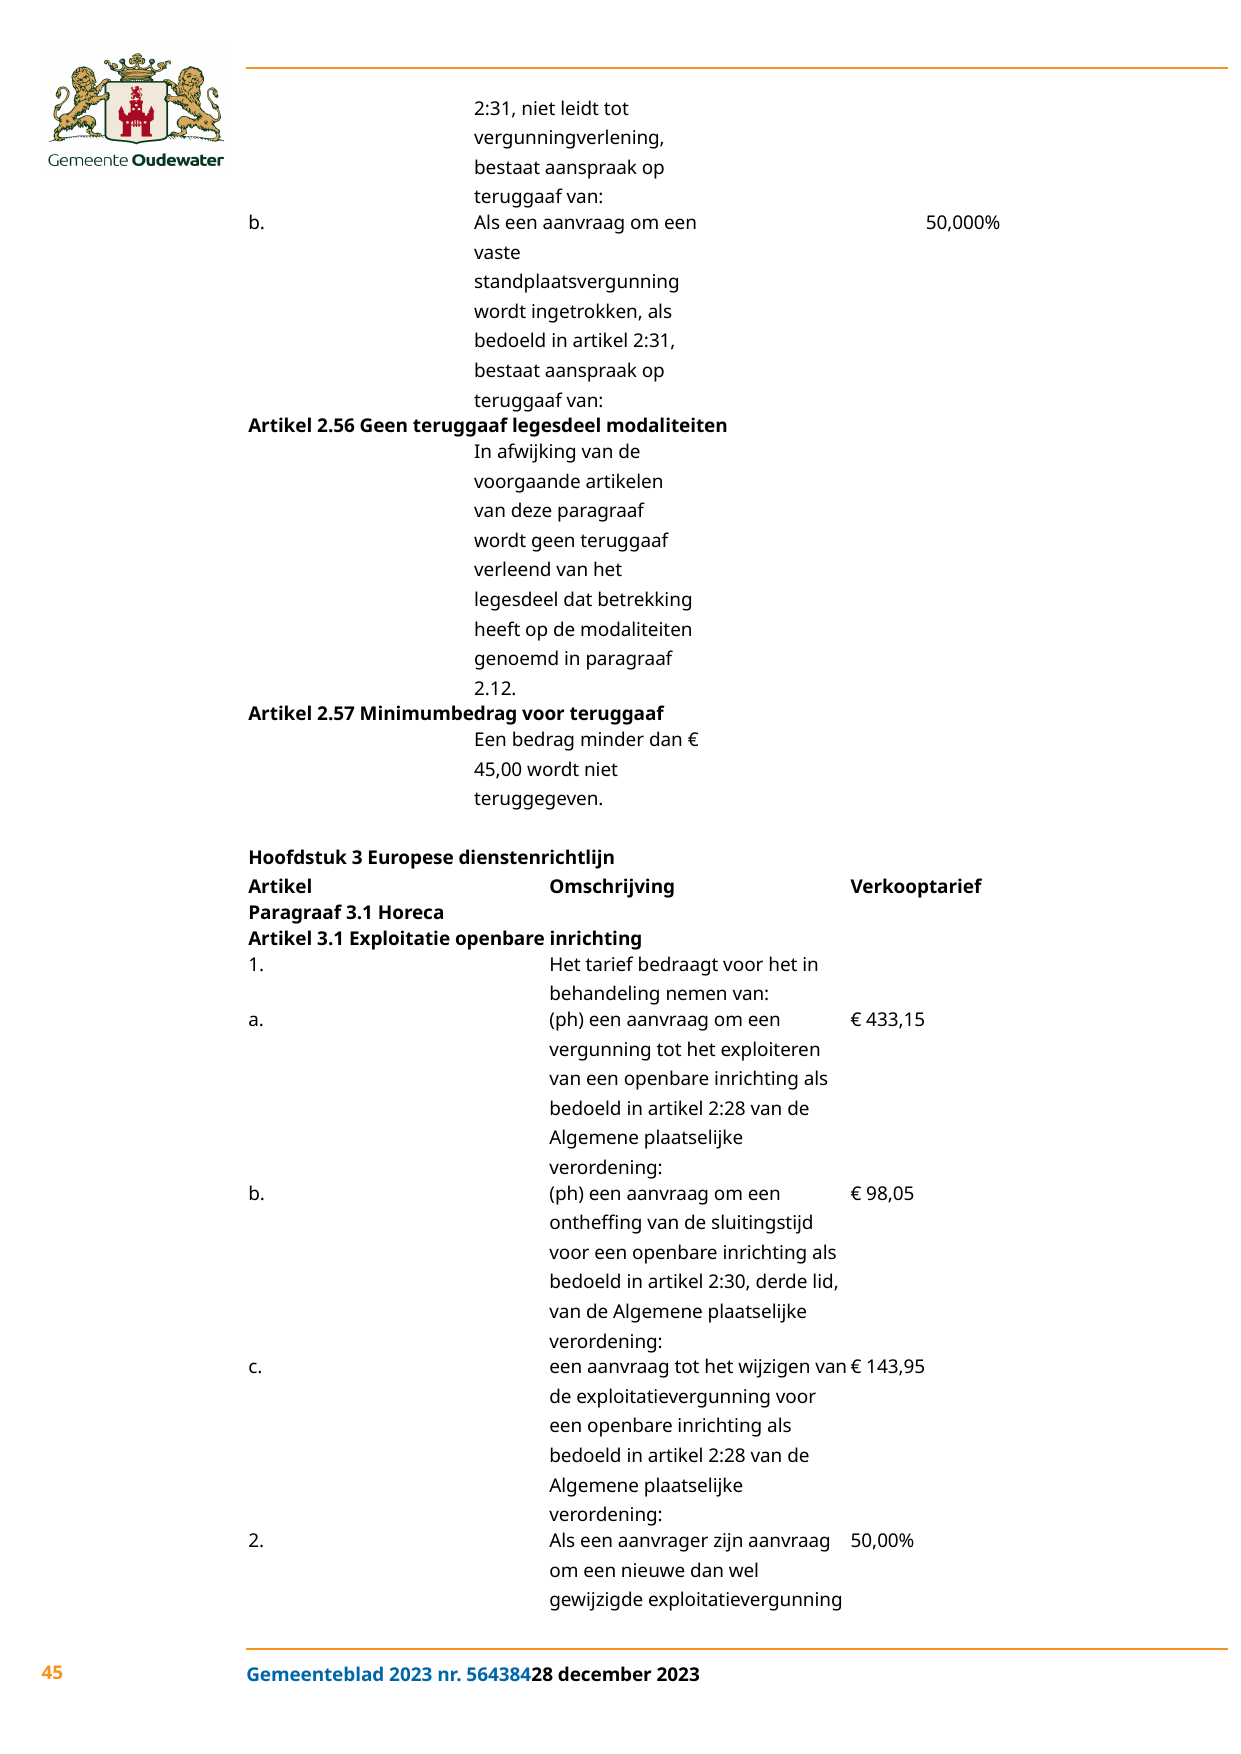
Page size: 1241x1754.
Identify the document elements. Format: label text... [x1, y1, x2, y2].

table_cell In afwijking van de voorgaande artikelen van deze paragraaf wordt geen teruggaaf verleend van het legesdeel dat betrekking heeft op de modaliteiten genoemd in paragraaf 2.12. [474, 438, 700, 701]
table_cell 1. [248, 951, 549, 1006]
table_cell c. [248, 1354, 549, 1527]
table_cell Artikel 3.1 Exploitatie openbare inrichting [248, 925, 1152, 951]
table_cell 2. [248, 1527, 549, 1612]
table_cell Als een aanvrager zijn aanvraag om een nieuwe dan wel gewijzigde exploitatievergunning [549, 1527, 850, 1612]
picture [41, 47, 231, 172]
table_cell Paragraaf 3.1 Horeca [248, 900, 1152, 925]
table_cell [700, 95, 926, 209]
table_cell 2:31, niet leidt tot vergunningverlening, bestaat aanspraak op teruggaaf van: [474, 95, 700, 209]
table_cell (ph) een aanvraag om een ontheffing van de sluitingstijd voor een openbare inrichting als bedoeld in artikel 2:30, derde lid, van de Algemene plaatselijke verordening: [549, 1180, 850, 1353]
table_cell Een bedrag minder dan € 45,00 wordt niet teruggegeven. [474, 726, 700, 811]
table_cell [850, 951, 1152, 1006]
table_cell Artikel 2.56 Geen teruggaaf legesdeel modaliteiten [248, 413, 926, 438]
table_cell [248, 726, 474, 811]
table_cell [926, 95, 1152, 209]
table_cell [700, 726, 926, 811]
table_cell [248, 438, 474, 701]
table_cell b. [248, 209, 474, 412]
table_cell [926, 413, 1152, 438]
table_cell Artikel 2.57 Minimumbedrag voor teruggaaf [248, 701, 926, 726]
table_cell 50,000% [926, 209, 1152, 412]
table_cell [926, 438, 1152, 701]
table_cell € 143,95 [850, 1354, 1152, 1527]
table_cell b. [248, 1180, 549, 1353]
table_cell [926, 726, 1152, 811]
table_cell € 98,05 [850, 1180, 1152, 1353]
table_cell 50,00% [850, 1527, 1152, 1612]
table_header Omschrijving [549, 874, 850, 899]
table_cell a. [248, 1006, 549, 1180]
table_header Verkooptarief [850, 874, 1152, 899]
table_header Artikel [248, 874, 549, 899]
table_cell Het tarief bedraagt voor het in behandeling nemen van: [549, 951, 850, 1006]
text Hoofdstuk 3 Europese dienstenrichtlijn [248, 844, 1152, 870]
table_cell een aanvraag tot het wijzigen van de exploitatievergunning voor een openbare inrichting als bedoeld in artikel 2:28 van de Algemene plaatselijke verordening: [549, 1354, 850, 1527]
table_cell [248, 95, 474, 209]
table_cell Als een aanvraag om een vaste standplaatsvergunning wordt ingetrokken, als bedoeld in artikel 2:31, bestaat aanspraak op teruggaaf van: [474, 209, 700, 412]
table_cell (ph) een aanvraag om een vergunning tot het exploiteren van een openbare inrichting als bedoeld in artikel 2:28 van de Algemene plaatselijke verordening: [549, 1006, 850, 1180]
table_cell [926, 701, 1152, 726]
table_cell [700, 209, 926, 412]
table_cell € 433,15 [850, 1006, 1152, 1180]
table_cell [700, 438, 926, 701]
